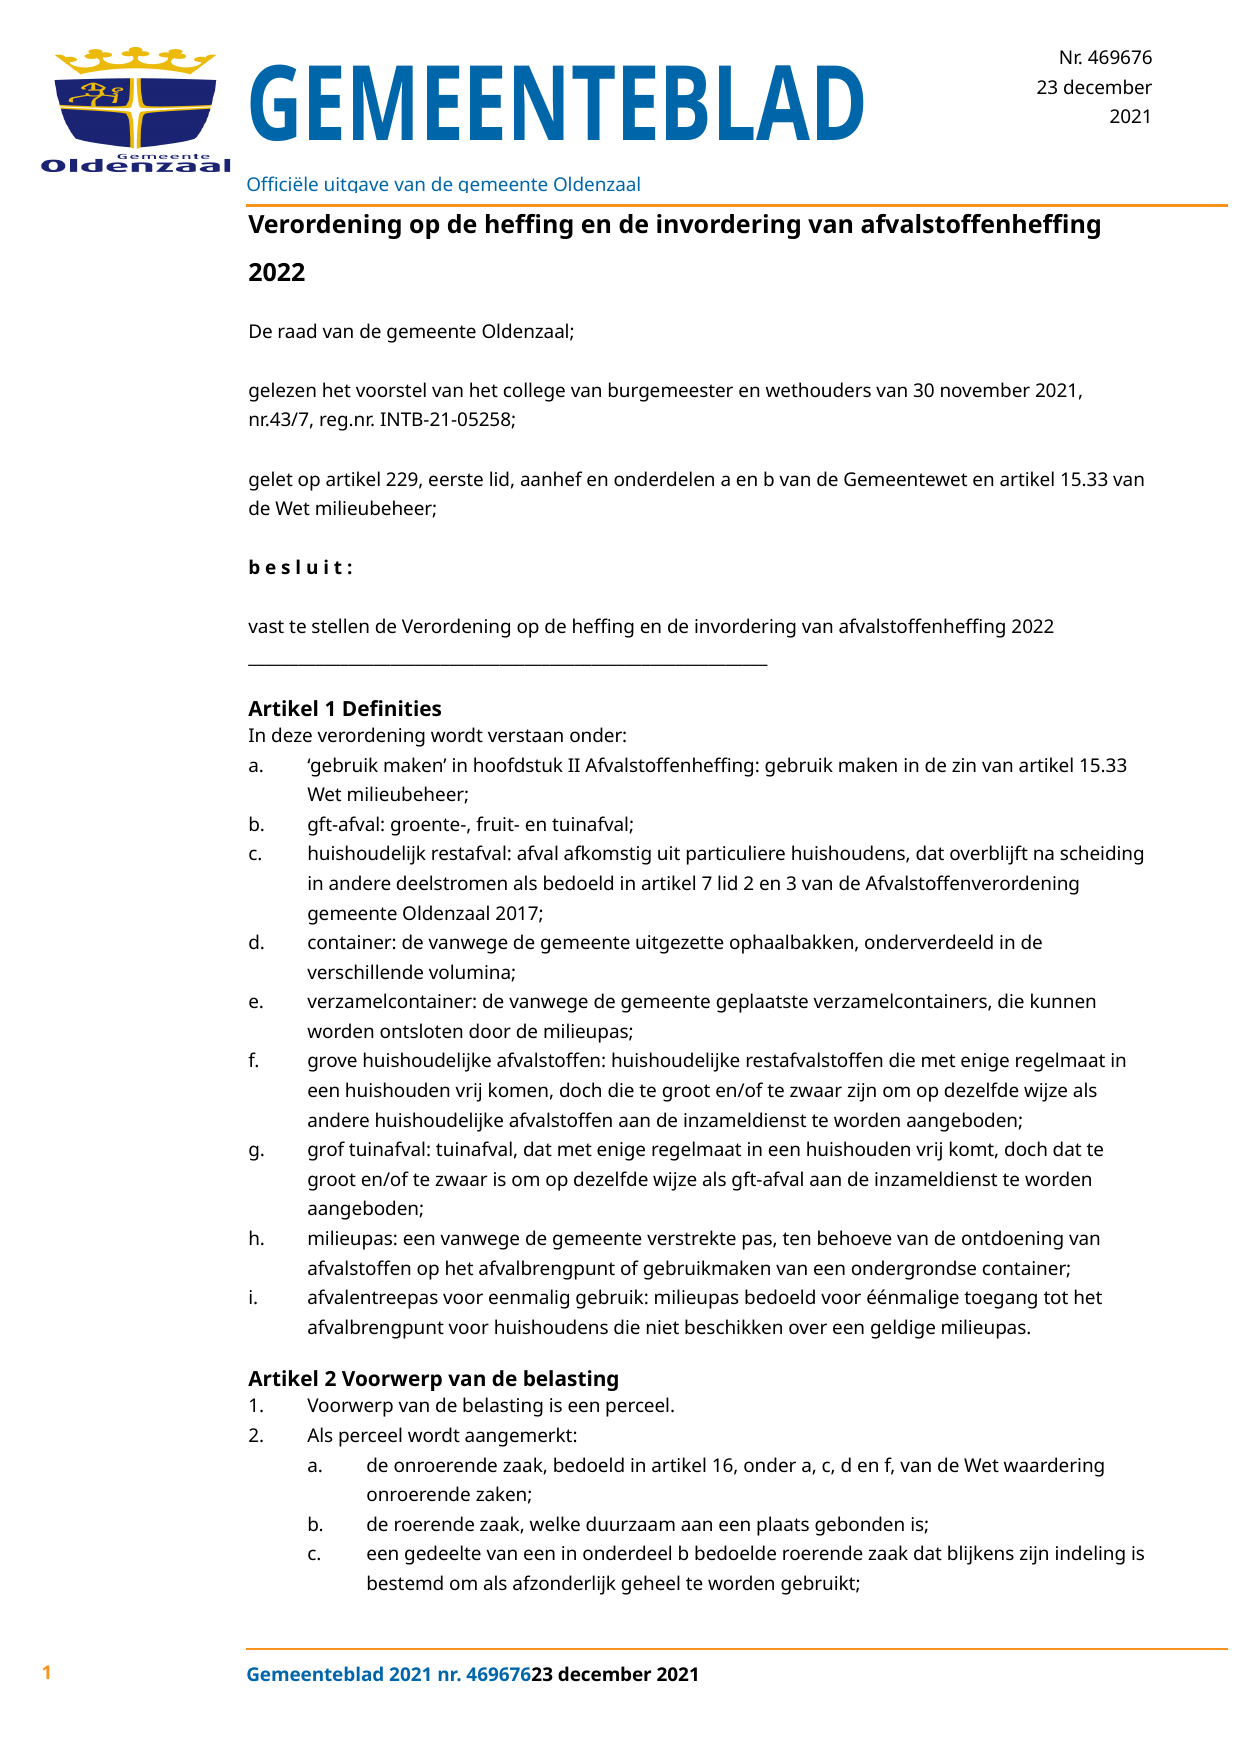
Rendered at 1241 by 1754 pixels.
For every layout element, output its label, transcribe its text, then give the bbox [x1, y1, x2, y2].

list container: de vanwege de gemeente uitgezette ophaalbakken, onderverdeeld in de verschillende volumina; [248, 929, 1152, 984]
list grof tuinafval: tuinafval, dat met enige regelmaat in een huishouden vrij komt, doch dat te groot en/of te zwaar is om op dezelfde wijze als gft-afval aan de inzameldienst te worden aangeboden; [248, 1136, 1152, 1221]
text gelezen het voorstel van het college van burgemeester en wethouders van 30 november 2021, nr.43/7, reg.nr. INTB-21-05258; [248, 377, 1152, 432]
list de roerende zaak, welke duurzaam aan een plaats gebonden is; [307, 1511, 1152, 1537]
list afvalentreepas voor eenmalig gebruik: milieupas bedoeld voor éénmalige toegang tot het afvalbrengpunt voor huishoudens die niet beschikken over een geldige milieupas. [248, 1284, 1152, 1339]
text In deze verordening wordt verstaan onder: [248, 722, 1152, 748]
list een gedeelte van een in onderdeel b bedoelde roerende zaak dat blijkens zijn indeling is bestemd om als afzonderlijk geheel te worden gebruikt; [307, 1541, 1152, 1596]
text Artikel 2 Voorwerp van de belasting [248, 1364, 1152, 1393]
text De raad van de gemeente Oldenzaal; [248, 318, 1152, 344]
list grove huishoudelijke afvalstoffen: huishoudelijke restafvalstoffen die met enige regelmaat in een huishouden vrij komen, doch die te groot en/of te zwaar zijn om op dezelfde wijze als andere huishoudelijke afvalstoffen aan de inzameldienst te worden aangeboden; [248, 1048, 1152, 1132]
picture [41, 47, 231, 172]
text ______________________________________________________________ [248, 643, 1152, 669]
list ‘gebruik maken’ in hoofdstuk II Afvalstoffenheffing: gebruik maken in de zin van artikel 15.33 Wet milieubeheer; [248, 752, 1152, 807]
text Verordening op de heffing en de invordering van afvalstoffenheffing 2022 [248, 207, 1152, 288]
text gelet op artikel 229, eerste lid, aanhef en onderdelen a en b van de Gemeentewet en artikel 15.33 van de Wet milieubeheer; [248, 466, 1152, 521]
list gft-afval: groente-, fruit- en tuinafval; [248, 811, 1152, 837]
list Als perceel wordt aangemerkt: [248, 1422, 1152, 1448]
list verzamelcontainer: de vanwege de gemeente geplaatste verzamelcontainers, die kunnen worden ontsloten door de milieupas; [248, 988, 1152, 1044]
text b e s l u i t : [248, 554, 1152, 580]
list huishoudelijk restafval: afval afkomstig uit particuliere huishoudens, dat overblijft na scheiding in andere deelstromen als bedoeld in artikel 7 lid 2 en 3 van de Afvalstoffenverordening gemeente Oldenzaal 2017; [248, 841, 1152, 925]
list de onroerende zaak, bedoeld in artikel 16, onder a, c, d en f, van de Wet waardering onroerende zaken; [307, 1452, 1152, 1507]
text vast te stellen de Verordening op de heffing en de invordering van afvalstoffenheffing 2022 [248, 614, 1152, 639]
list Voorwerp van de belasting is een perceel. [248, 1393, 1152, 1418]
list milieupas: een vanwege de gemeente verstrekte pas, ten behoeve van de ontdoening van afvalstoffen op het afvalbrengpunt of gebruikmaken van een ondergrondse container; [248, 1225, 1152, 1280]
text Artikel 1 Definities [248, 694, 1152, 722]
